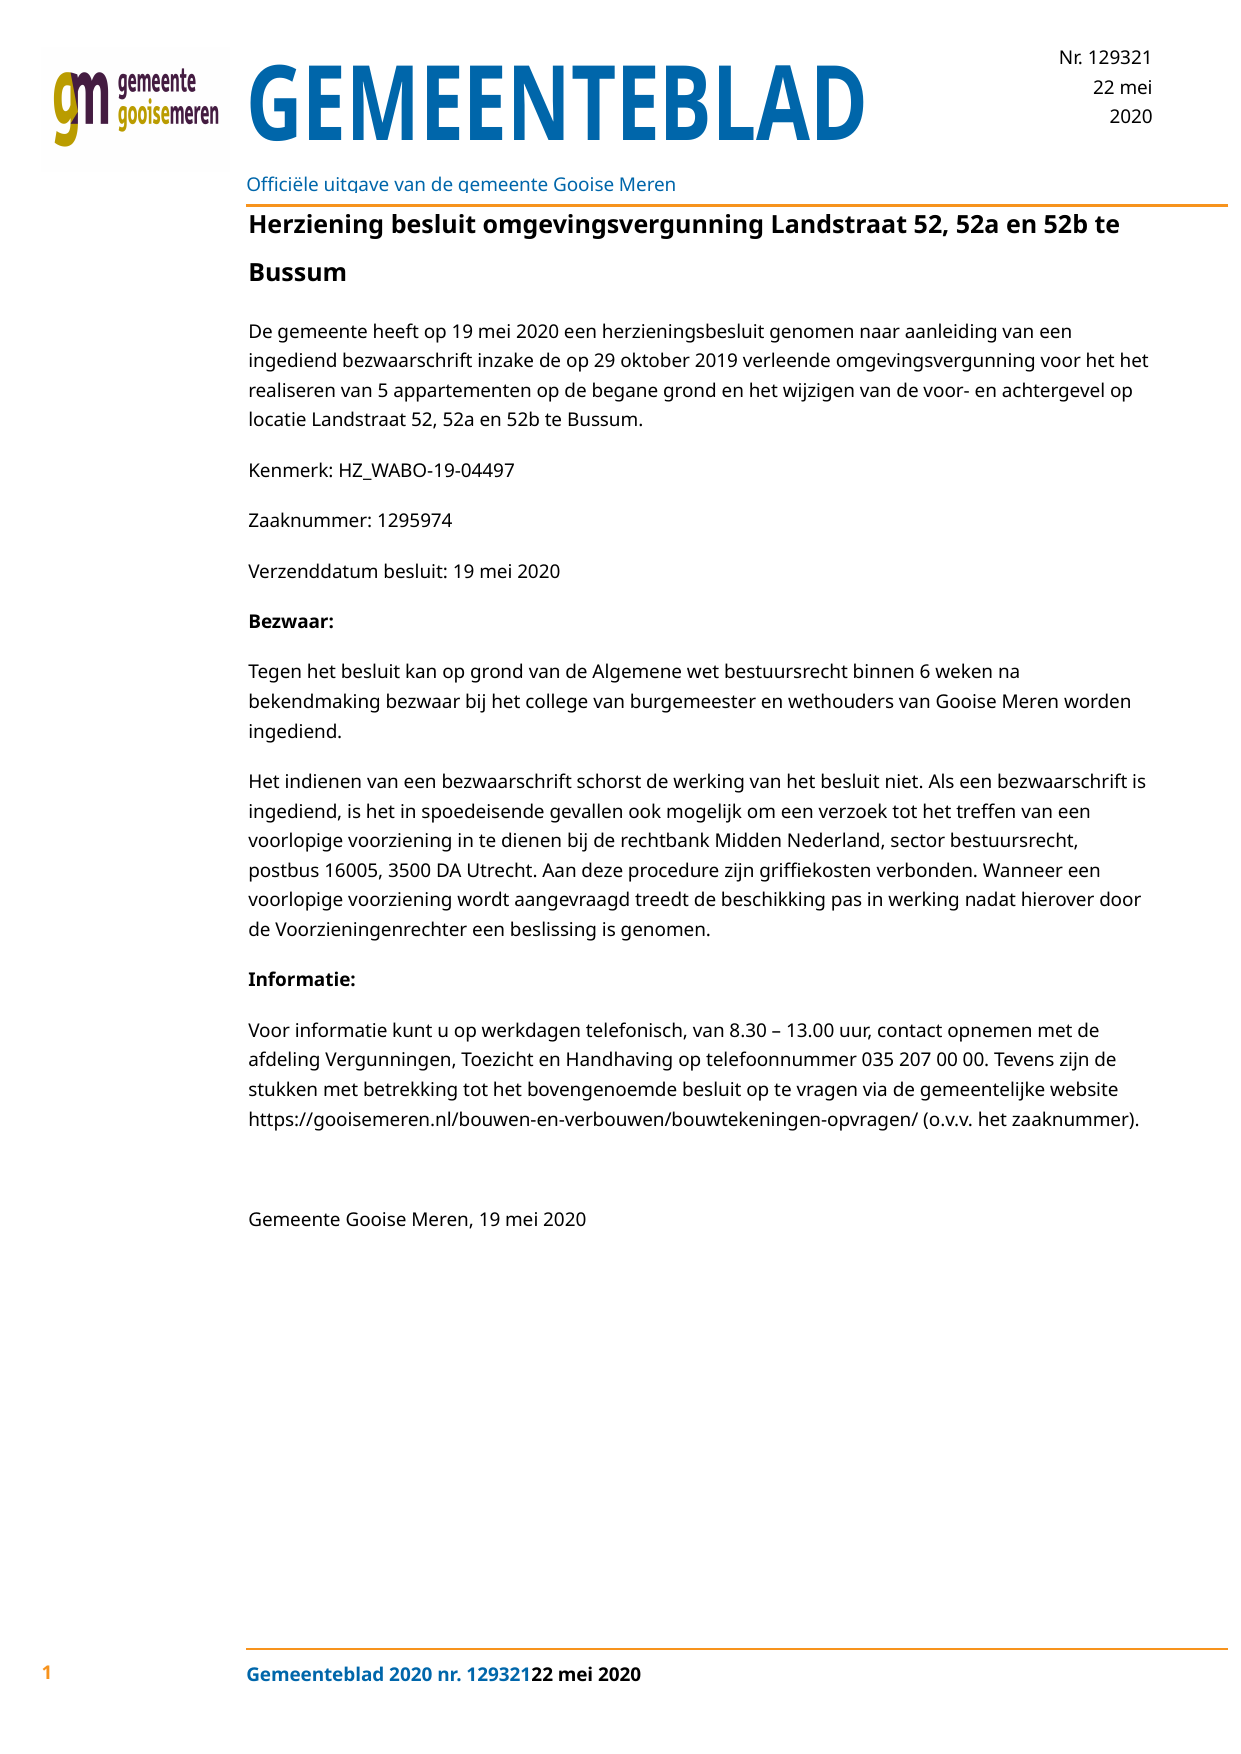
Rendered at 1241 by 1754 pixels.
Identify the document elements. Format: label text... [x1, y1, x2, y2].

text Herziening besluit omgevingsvergunning Landstraat 52, 52a en 52b te Bussum [248, 207, 1152, 288]
text Kenmerk: HZ_WABO-19-04497 [248, 457, 1152, 483]
text Gemeente Gooise Meren, 19 mei 2020 [248, 1207, 1152, 1232]
text Verzenddatum besluit: 19 mei 2020 [248, 558, 1152, 584]
text Zaaknummer: 1295974 [248, 507, 1152, 533]
text Het indienen van een bezwaarschrift schorst de werking van het besluit niet. Als een bezwaarschrift is ingediend, is het in spoedeisende gevallen ook mogelijk om een verzoek tot het treffen van een voorlopige voorziening in te dienen bij de rechtbank Midden Nederland, sector bestuursrecht, postbus 16005, 3500 DA Utrecht. Aan deze procedure zijn griffiekosten verbonden. Wanneer een voorlopige voorziening wordt aangevraagd treedt de beschikking pas in werking nadat hierover door de Voorzieningenrechter een beslissing is genomen. [248, 768, 1152, 942]
text Voor informatie kunt u op werkdagen telefonisch, van 8.30 – 13.00 uur, contact opnemen met de afdeling Vergunningen, Toezicht en Handhaving op telefoonnummer 035 207 00 00. Tevens zijn de stukken met betrekking tot het bovengenoemde besluit op te vragen via de gemeentelijke website https://gooisemeren.nl/bouwen-en-verbouwen/bouwtekeningen-opvragen/ (o.v.v. het zaaknummer). [248, 1017, 1152, 1132]
text Bezwaar: [248, 608, 1152, 634]
text Informatie: [248, 967, 1152, 992]
text De gemeente heeft op 19 mei 2020 een herzieningsbesluit genomen naar aanleiding van een ingediend bezwaarschrift inzake de op 29 oktober 2019 verleende omgevingsvergunning voor het het realiseren van 5 appartementen op de begane grond en het wijzigen van de voor- en achtergevel op locatie Landstraat 52, 52a en 52b te Bussum. [248, 318, 1152, 432]
picture [41, 47, 231, 172]
text Tegen het besluit kan op grond van de Algemene wet bestuursrecht binnen 6 weken na bekendmaking bezwaar bij het college van burgemeester en wethouders van Gooise Meren worden ingediend. [248, 659, 1152, 744]
